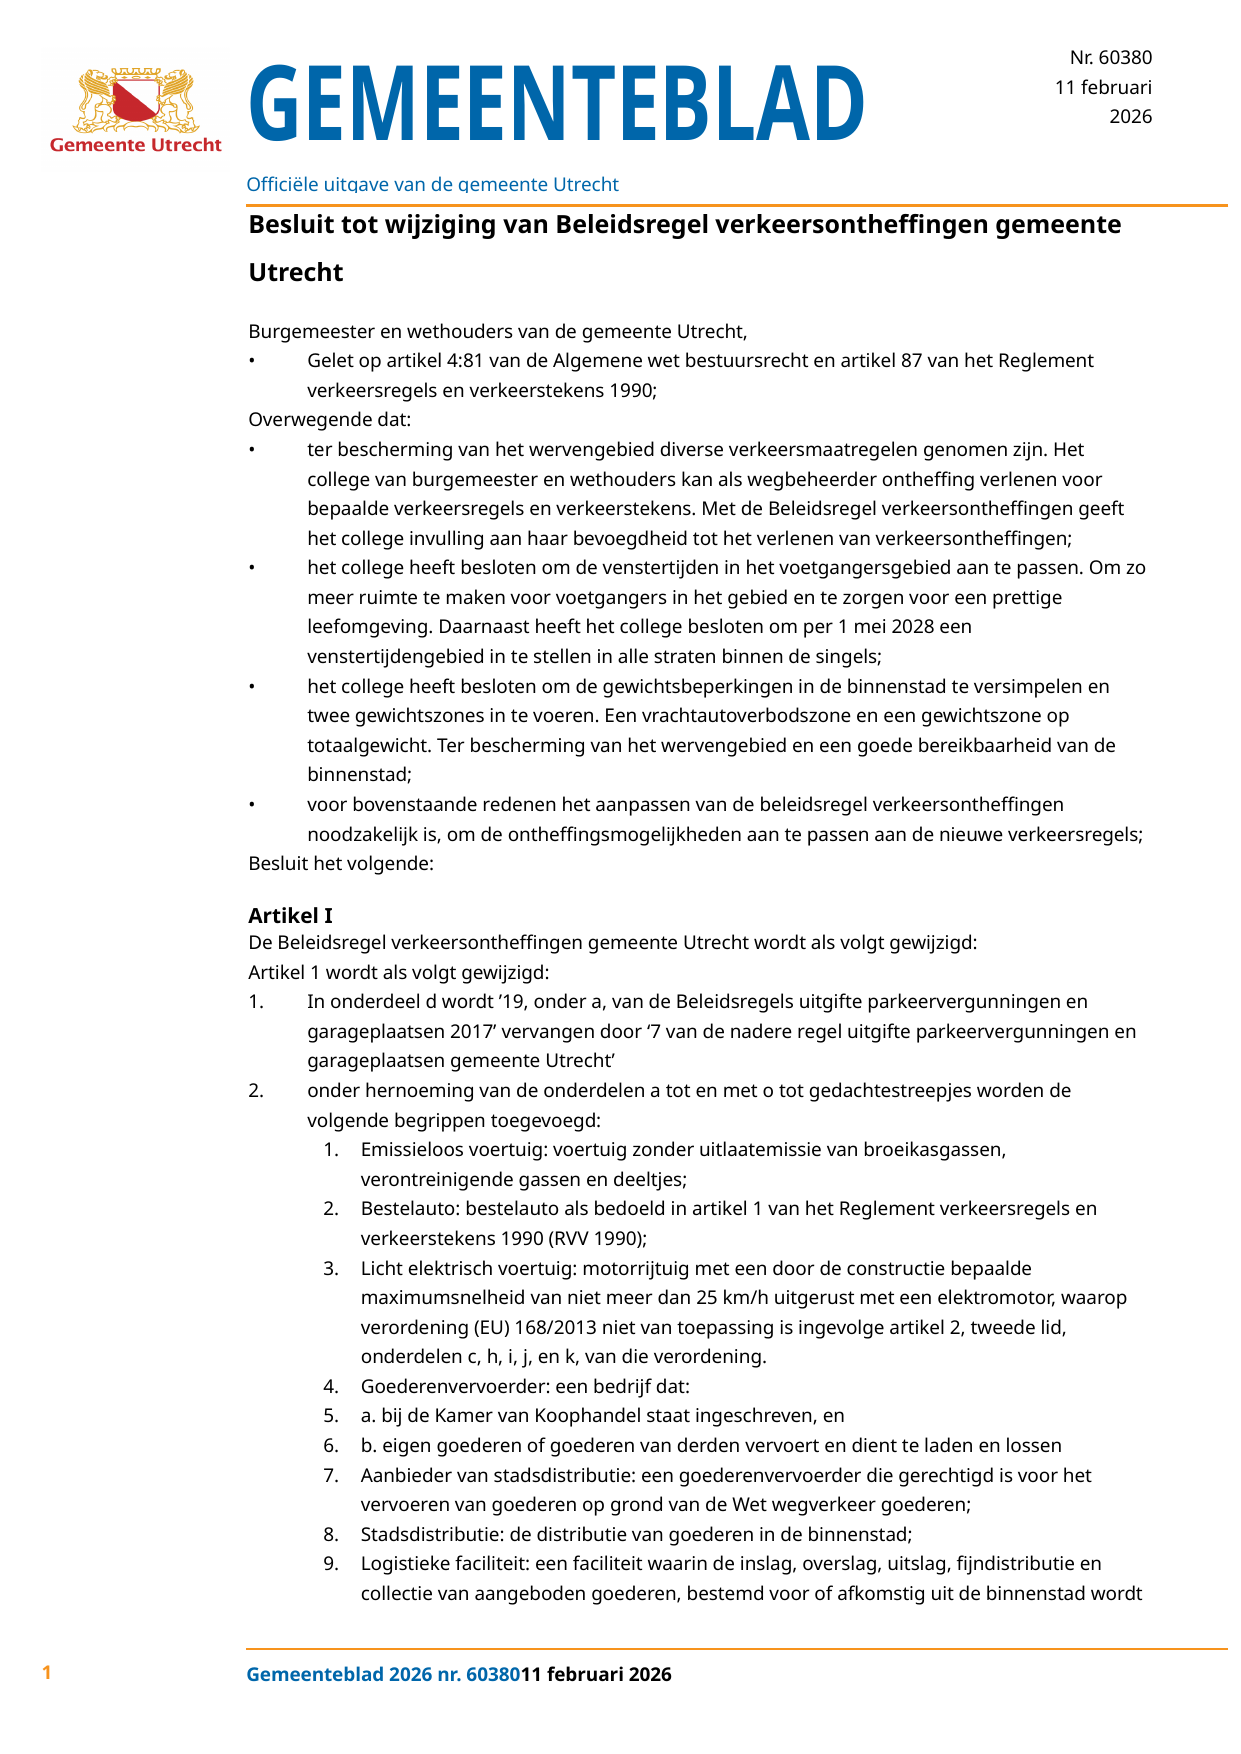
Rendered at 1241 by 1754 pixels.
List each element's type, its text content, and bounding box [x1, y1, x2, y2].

list b. eigen goederen of goederen van derden vervoert en dient te laden en lossen [323, 1432, 1152, 1458]
list onder hernoeming van de onderdelen a tot en met o tot gedachtestreepjes worden de volgende begrippen toegevoegd: [248, 1077, 1152, 1132]
list voor bovenstaande redenen het aanpassen van de beleidsregel verkeersontheffingen noodzakelijk is, om de ontheffingsmogelijkheden aan te passen aan de nieuwe verkeersregels; [248, 791, 1152, 847]
list Stadsdistributie: de distributie van goederen in de binnenstad; [323, 1521, 1152, 1547]
list Licht elektrisch voertuig: motorrijtuig met een door de constructie bepaalde maximumsnelheid van niet meer dan 25 km/h uitgerust met een elektromotor, waarop verordening (EU) 168/2013 niet van toepassing is ingevolge artikel 2, tweede lid, onderdelen c, h, i, j, en k, van die verordening. [323, 1255, 1152, 1369]
text Overwegende dat: [248, 407, 1152, 432]
list In onderdeel d wordt ’19, onder a, van de Beleidsregels uitgifte parkeervergunningen en garageplaatsen 2017’ vervangen door ‘7 van de nadere regel uitgifte parkeervergunningen en garageplaatsen gemeente Utrecht’ [248, 988, 1152, 1073]
text Burgemeester en wethouders van de gemeente Utrecht, [248, 318, 1152, 344]
text Besluit het volgende: [248, 850, 1152, 876]
list het college heeft besloten om de venstertijden in het voetgangersgebied aan te passen. Om zo meer ruimte te maken voor voetgangers in het gebied en te zorgen voor een prettige leefomgeving. Daarnaast heeft het college besloten om per 1 mei 2028 een venstertijdengebied in te stellen in alle straten binnen de singels; [248, 554, 1152, 669]
text De Beleidsregel verkeersontheffingen gemeente Utrecht wordt als volgt gewijzigd: [248, 929, 1152, 955]
list Aanbieder van stadsdistributie: een goederenvervoerder die gerechtigd is voor het vervoeren van goederen op grond van de Wet wegverkeer goederen; [323, 1462, 1152, 1517]
text Artikel I [248, 901, 1152, 929]
text Artikel 1 wordt als volgt gewijzigd: [248, 959, 1152, 984]
list Goederenvervoerder: een bedrijf dat: [323, 1373, 1152, 1399]
list Logistieke faciliteit: een faciliteit waarin de inslag, overslag, uitslag, fijndistributie en collectie van aangeboden goederen, bestemd voor of afkomstig uit de binnenstad wordt [323, 1551, 1152, 1606]
list Emissieloos voertuig: voertuig zonder uitlaatemissie van broeikasgassen, verontreinigende gassen en deeltjes; [323, 1136, 1152, 1192]
picture [41, 47, 231, 172]
list Gelet op artikel 4:81 van de Algemene wet bestuursrecht en artikel 87 van het Reglement verkeersregels en verkeerstekens 1990; [248, 347, 1152, 403]
list ter bescherming van het wervengebied diverse verkeersmaatregelen genomen zijn. Het college van burgemeester en wethouders kan als wegbeheerder ontheffing verlenen voor bepaalde verkeersregels en verkeerstekens. Met de Beleidsregel verkeersontheffingen geeft het college invulling aan haar bevoegdheid tot het verlenen van verkeersontheffingen; [248, 436, 1152, 551]
text Besluit tot wijziging van Beleidsregel verkeersontheffingen gemeente Utrecht [248, 207, 1152, 288]
list het college heeft besloten om de gewichtsbeperkingen in de binnenstad te versimpelen en twee gewichtszones in te voeren. Een vrachtautoverbodszone en een gewichtszone op totaalgewicht. Ter bescherming van het wervengebied en een goede bereikbaarheid van de binnenstad; [248, 673, 1152, 787]
list Bestelauto: bestelauto als bedoeld in artikel 1 van het Reglement verkeersregels en verkeerstekens 1990 (RVV 1990); [323, 1196, 1152, 1251]
list a. bij de Kamer van Koophandel staat ingeschreven, en [323, 1403, 1152, 1428]
